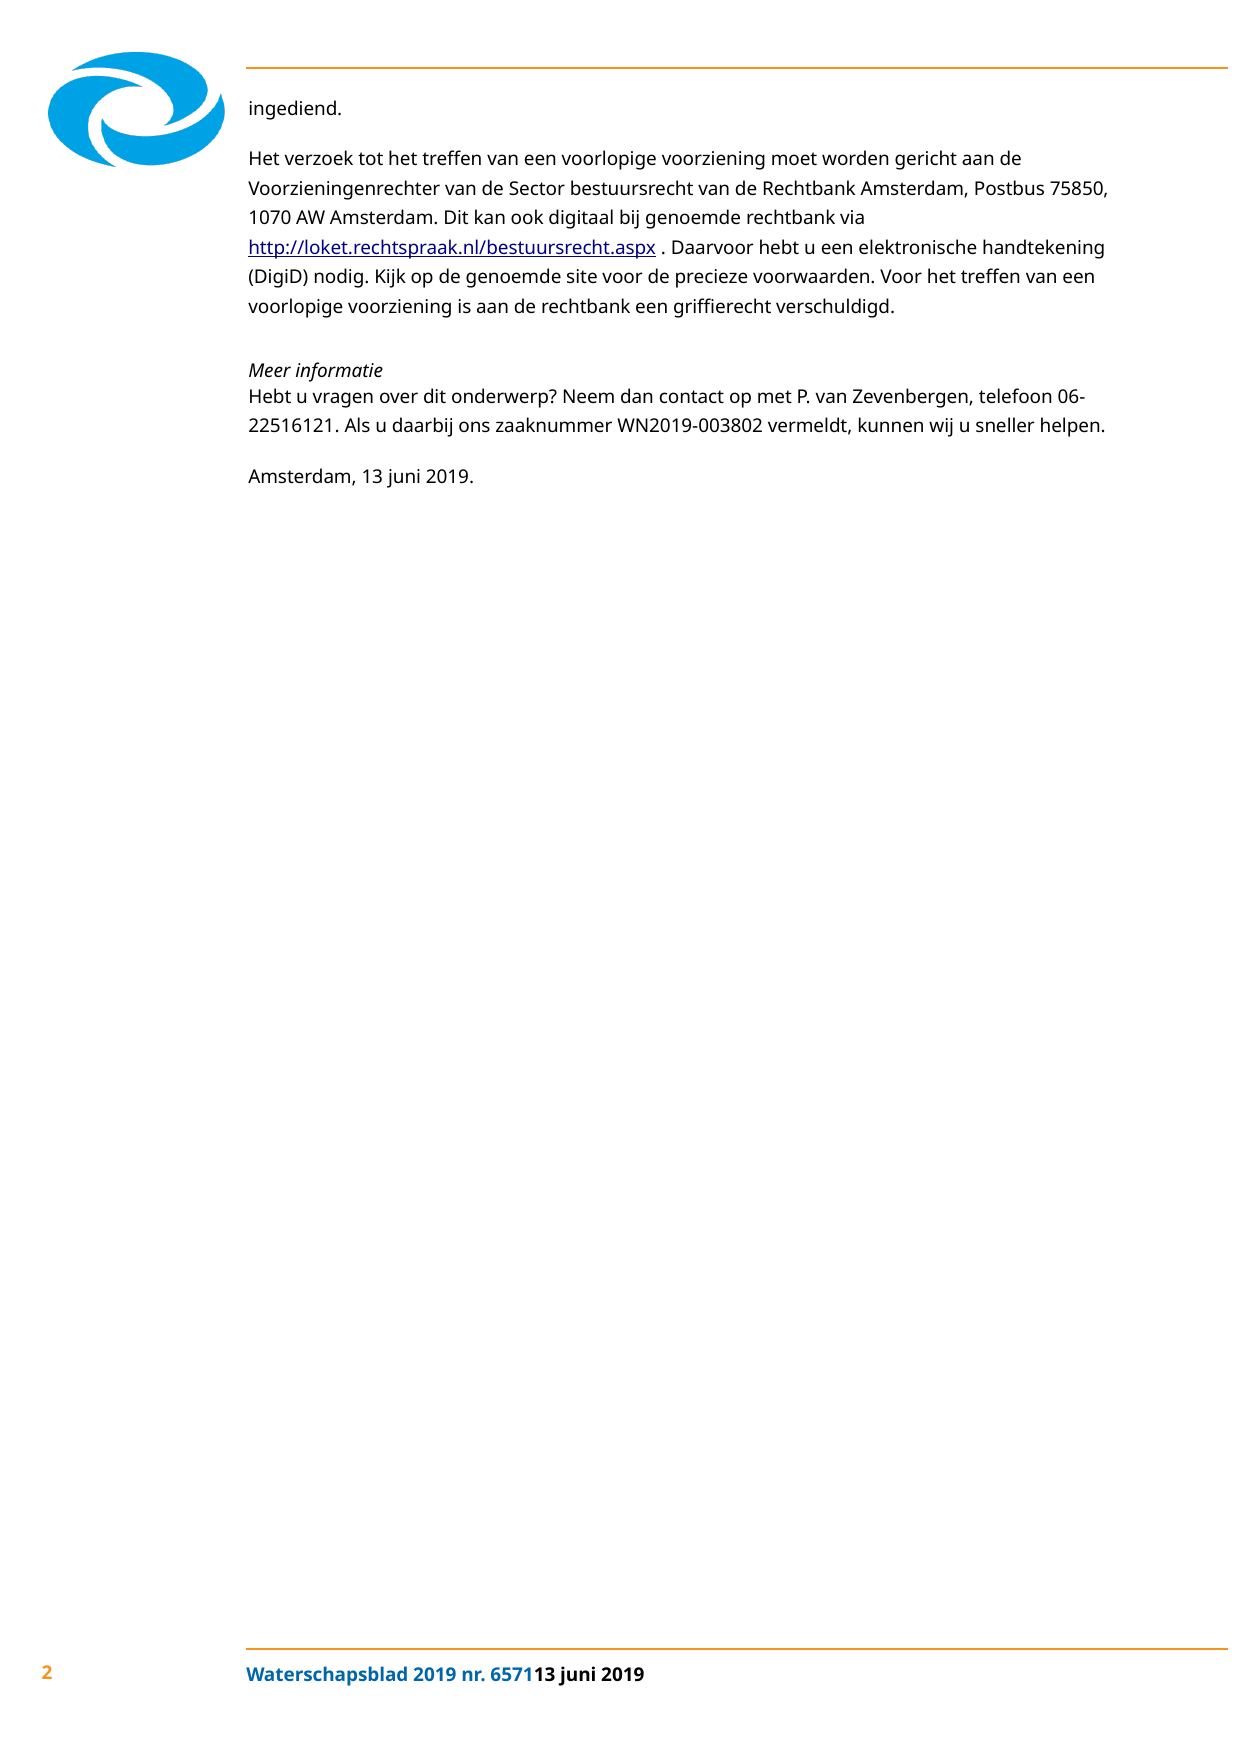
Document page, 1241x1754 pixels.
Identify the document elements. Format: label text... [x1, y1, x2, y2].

picture [41, 47, 231, 172]
text Meer informatie [248, 357, 1152, 383]
text ingediend. [248, 95, 1152, 121]
text Hebt u vragen over dit onderwerp? Neem dan contact op met P. van Zevenbergen, telefoon 06-22516121. Als u daarbij ons zaaknummer WN2019-003802 vermeldt, kunnen wij u sneller helpen. [248, 383, 1152, 438]
text Amsterdam, 13 juni 2019. [248, 463, 1152, 488]
text Het verzoek tot het treffen van een voorlopige voorziening moet worden gericht aan de Voorzieningenrechter van de Sector bestuursrecht van de Rechtbank Amsterdam, Postbus 75850, 1070 AW Amsterdam. Dit kan ook digitaal bij genoemde rechtbank via http://loket.rechtspraak.nl/bestuursrecht.aspx . Daarvoor hebt u een elektronische handtekening (DigiD) nodig. Kijk op de genoemde site voor de precieze voorwaarden. Voor het treffen van een voorlopige voorziening is aan de rechtbank een griffierecht verschuldigd. [248, 145, 1152, 319]
